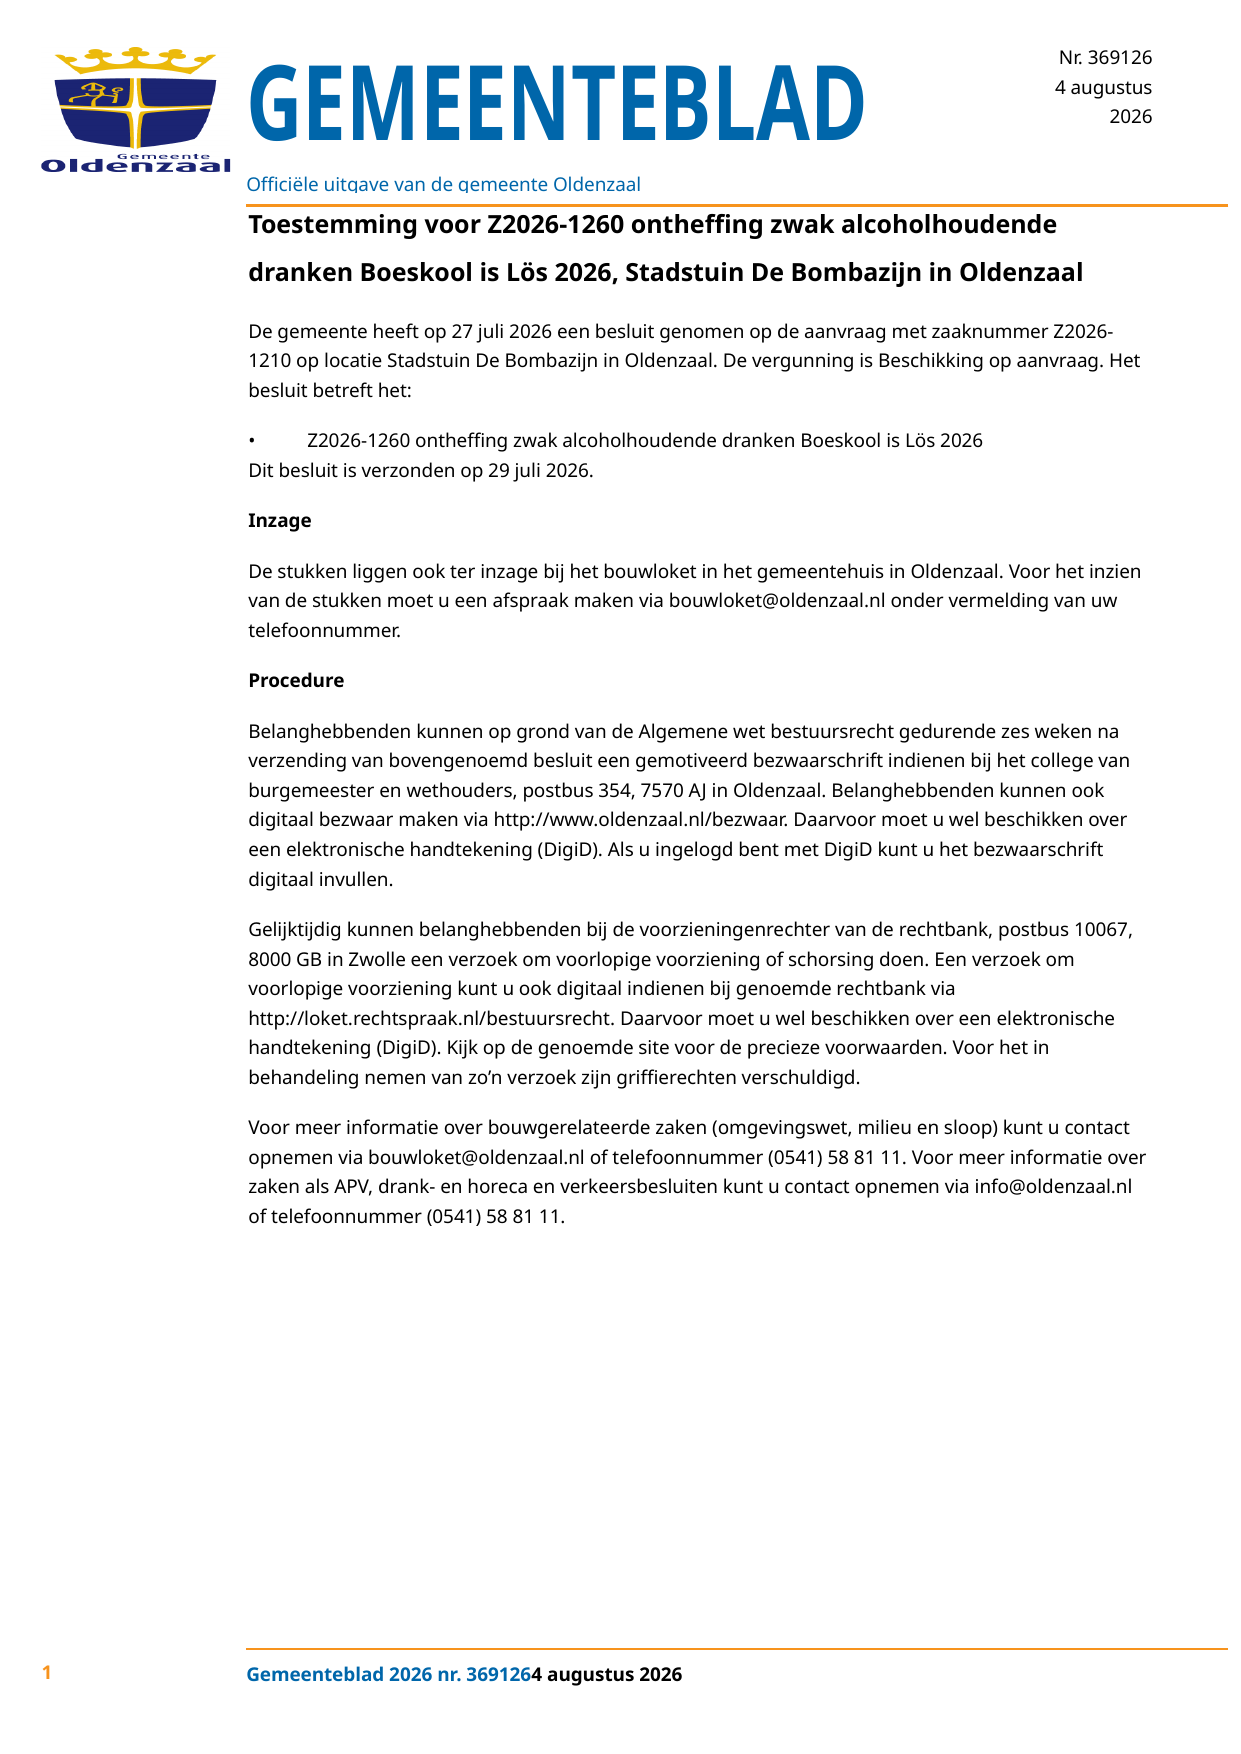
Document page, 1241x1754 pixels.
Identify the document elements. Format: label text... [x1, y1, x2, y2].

list Z2026-1260 ontheffing zwak alcoholhoudende dranken Boeskool is Lös 2026 [248, 427, 1152, 453]
text Dit besluit is verzonden op 29 juli 2026. [248, 457, 1152, 483]
text De gemeente heeft op 27 juli 2026 een besluit genomen op de aanvraag met zaaknummer Z2026-1210 op locatie Stadstuin De Bombazijn in Oldenzaal. De vergunning is Beschikking op aanvraag. Het besluit betreft het: [248, 318, 1152, 403]
text Procedure [248, 667, 1152, 693]
text De stukken liggen ook ter inzage bij het bouwloket in het gemeentehuis in Oldenzaal. Voor het inzien van de stukken moet u een afspraak maken via bouwloket@oldenzaal.nl onder vermelding van uw telefoonnummer. [248, 558, 1152, 643]
text Inzage [248, 507, 1152, 533]
text Voor meer informatie over bouwgerelateerde zaken (omgevingswet, milieu en sloop) kunt u contact opnemen via bouwloket@oldenzaal.nl of telefoonnummer (0541) 58 81 11. Voor meer informatie over zaken als APV, drank- en horeca en verkeersbesluiten kunt u contact opnemen via info@oldenzaal.nl of telefoonnummer (0541) 58 81 11. [248, 1114, 1152, 1229]
text Toestemming voor Z2026-1260 ontheffing zwak alcoholhoudende dranken Boeskool is Lös 2026, Stadstuin De Bombazijn in Oldenzaal [248, 207, 1152, 288]
text Belanghebbenden kunnen op grond van de Algemene wet bestuursrecht gedurende zes weken na verzending van bovengenoemd besluit een gemotiveerd bezwaarschrift indienen bij het college van burgemeester en wethouders, postbus 354, 7570 AJ in Oldenzaal. Belanghebbenden kunnen ook digitaal bezwaar maken via http://www.oldenzaal.nl/bezwaar. Daarvoor moet u wel beschikken over een elektronische handtekening (DigiD). Als u ingelogd bent met DigiD kunt u het bezwaarschrift digitaal invullen. [248, 718, 1152, 892]
picture [41, 47, 231, 172]
text Gelijktijdig kunnen belanghebbenden bij de voorzieningenrechter van de rechtbank, postbus 10067, 8000 GB in Zwolle een verzoek om voorlopige voorziening of schorsing doen. Een verzoek om voorlopige voorziening kunt u ook digitaal indienen bij genoemde rechtbank via http://loket.rechtspraak.nl/bestuursrecht. Daarvoor moet u wel beschikken over een elektronische handtekening (DigiD). Kijk op de genoemde site voor de precieze voorwaarden. Voor het in behandeling nemen van zo’n verzoek zijn griffierechten verschuldigd. [248, 916, 1152, 1090]
